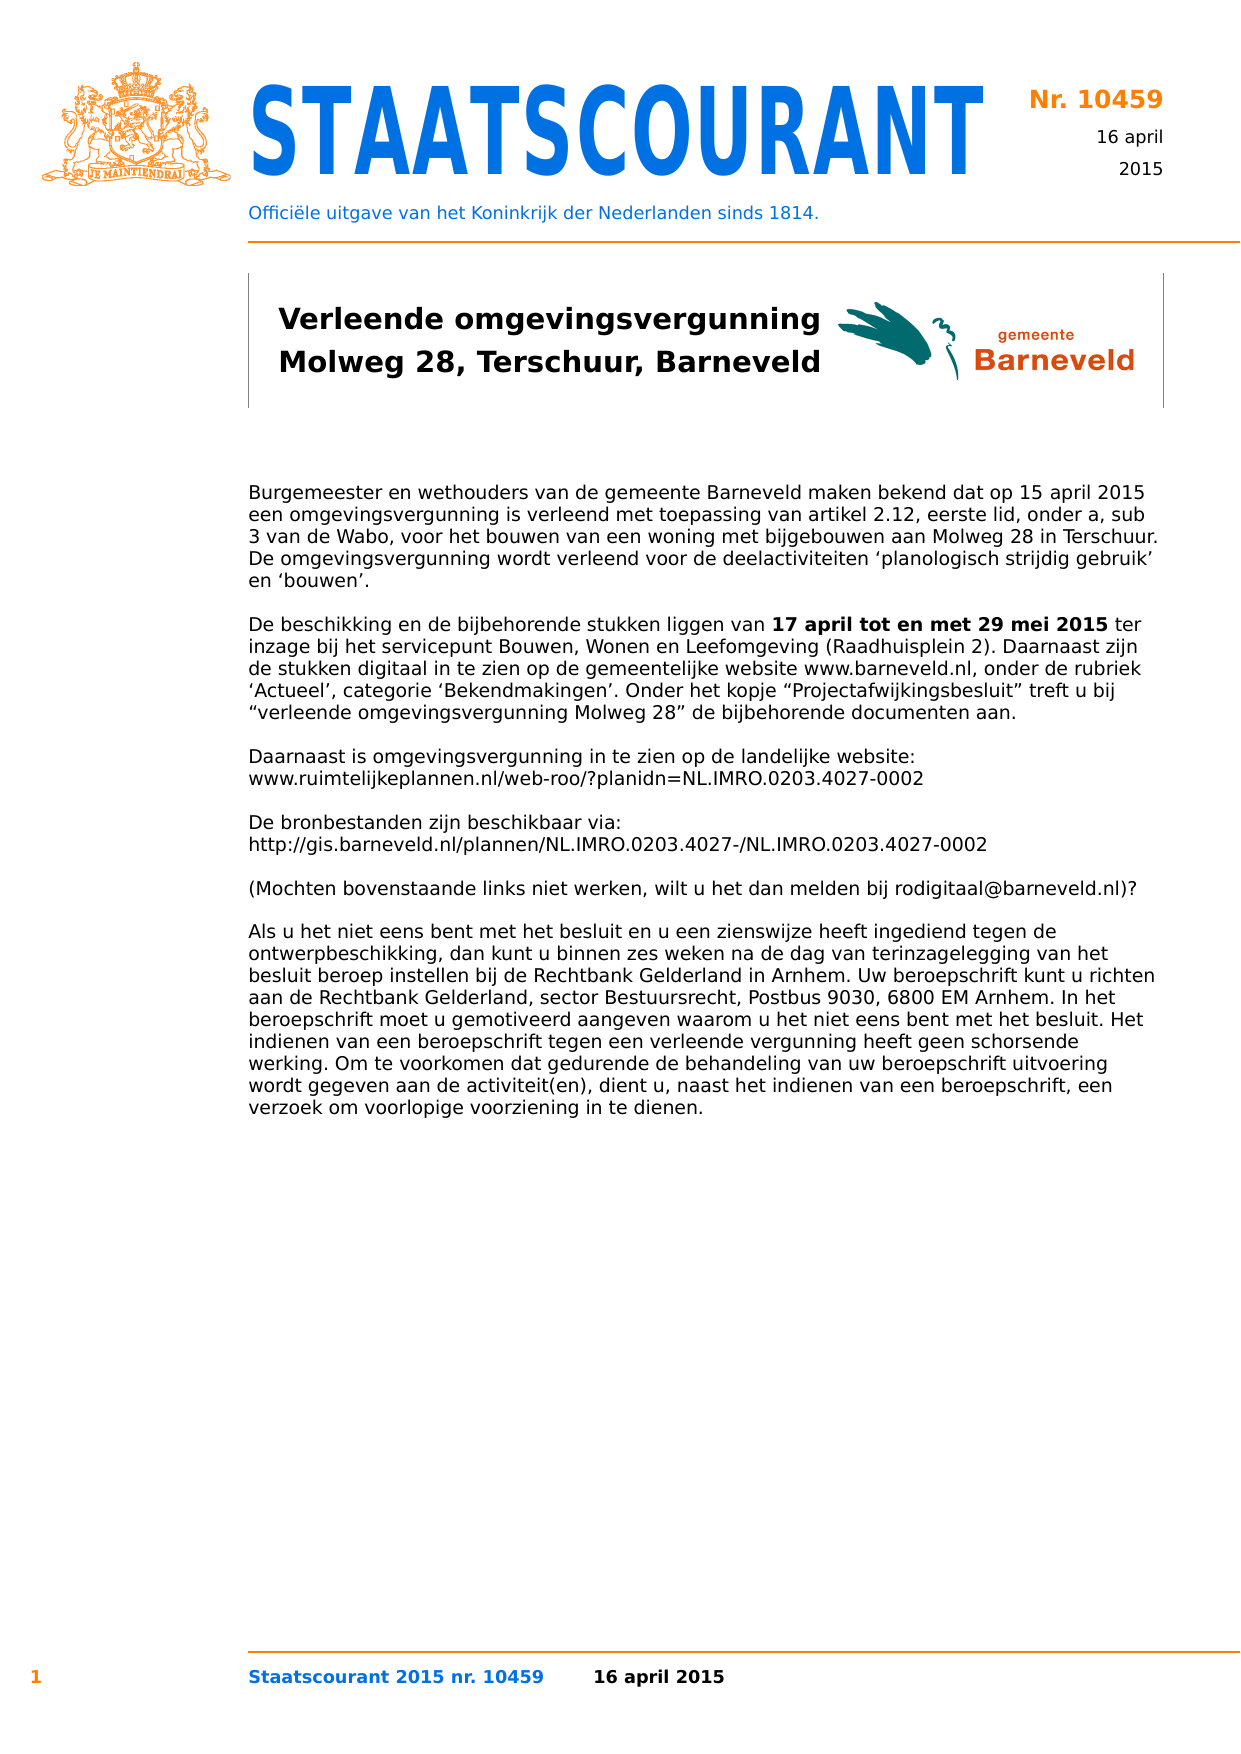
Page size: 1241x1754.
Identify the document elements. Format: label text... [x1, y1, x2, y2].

text Burgemeester en wethouders van de gemeente Barneveld maken bekend dat op 15 april 2015 een omgevingsvergunning is verleend met toepassing van artikel 2.12, eerste lid, onder a, sub 3 van de Wabo, voor het bouwen van een woning met bijgebouwen aan Molweg 28 in Terschuur. De omgevingsvergunning wordt verleend voor de deelactiviteiten ‘planologisch strijdig gebruik’ en ‘bouwen’. [248, 482, 1163, 592]
table_header Nr. 10459 [998, 62, 1240, 121]
text Daarnaast is omgevingsvergunning in te zien op de landelijke website: [248, 746, 1163, 768]
subtitle Verleende omgevingsvergunning Molweg 28, Terschuur, Barneveld [249, 273, 1163, 408]
text Als u het niet eens bent met het besluit en u een zienswijze heeft ingediend tegen de ontwerpbeschikking, dan kunt u binnen zes weken na de dag van terinzagelegging van het besluit beroep instellen bij de Rechtbank Gelderland in Arnhem. Uw beroepschrift kunt u richten aan de Rechtbank Gelderland, sector Bestuursrecht, Postbus 9030, 6800 EM Arnhem. In het beroepschrift moet u gemotiveerd aangeven waarom u het niet eens bent met het besluit. Het indienen van een beroepschrift tegen een verleende vergunning heeft geen schorsende werking. Om te voorkomen dat gedurende de behandeling van uw beroepschrift uitvoering wordt gegeven aan de activiteit(en), dient u, naast het indienen van een beroepschrift, een verzoek om voorlopige voorziening in te dienen. [248, 921, 1163, 1119]
table_header [25, 62, 248, 241]
table_header STAATSCOURANT [248, 62, 998, 203]
text De bronbestanden zijn beschikbaar via: [248, 812, 1163, 834]
picture [41, 62, 231, 186]
picture [838, 302, 1134, 380]
table_cell Officiële uitgave van het Koninkrijk der Nederlanden sinds 1814. [248, 203, 1240, 241]
table_cell 2015 [998, 153, 1240, 203]
text www.ruimtelijkeplannen.nl/web-roo/?planidn=NL.IMRO.0203.4027-0002 [248, 768, 1163, 790]
text http://gis.barneveld.nl/plannen/NL.IMRO.0203.4027-/NL.IMRO.0203.4027-0002 [248, 834, 1163, 856]
text De beschikking en de bijbehorende stukken liggen van 17 april tot en met 29 mei 2015 ter inzage bij het servicepunt Bouwen, Wonen en Leefomgeving (Raadhuisplein 2). Daarnaast zijn de stukken digitaal in te zien op de gemeentelijke website www.barneveld.nl, onder de rubriek ‘Actueel’, categorie ‘Bekendmakingen’. Onder het kopje “Projectafwijkingsbesluit” treft u bij “verleende omgevingsvergunning Molweg 28” de bijbehorende documenten aan. [248, 614, 1163, 724]
text (Mochten bovenstaande links niet werken, wilt u het dan melden bij rodigitaal@barneveld.nl)? [248, 877, 1163, 899]
table_cell 16 april [998, 121, 1240, 153]
